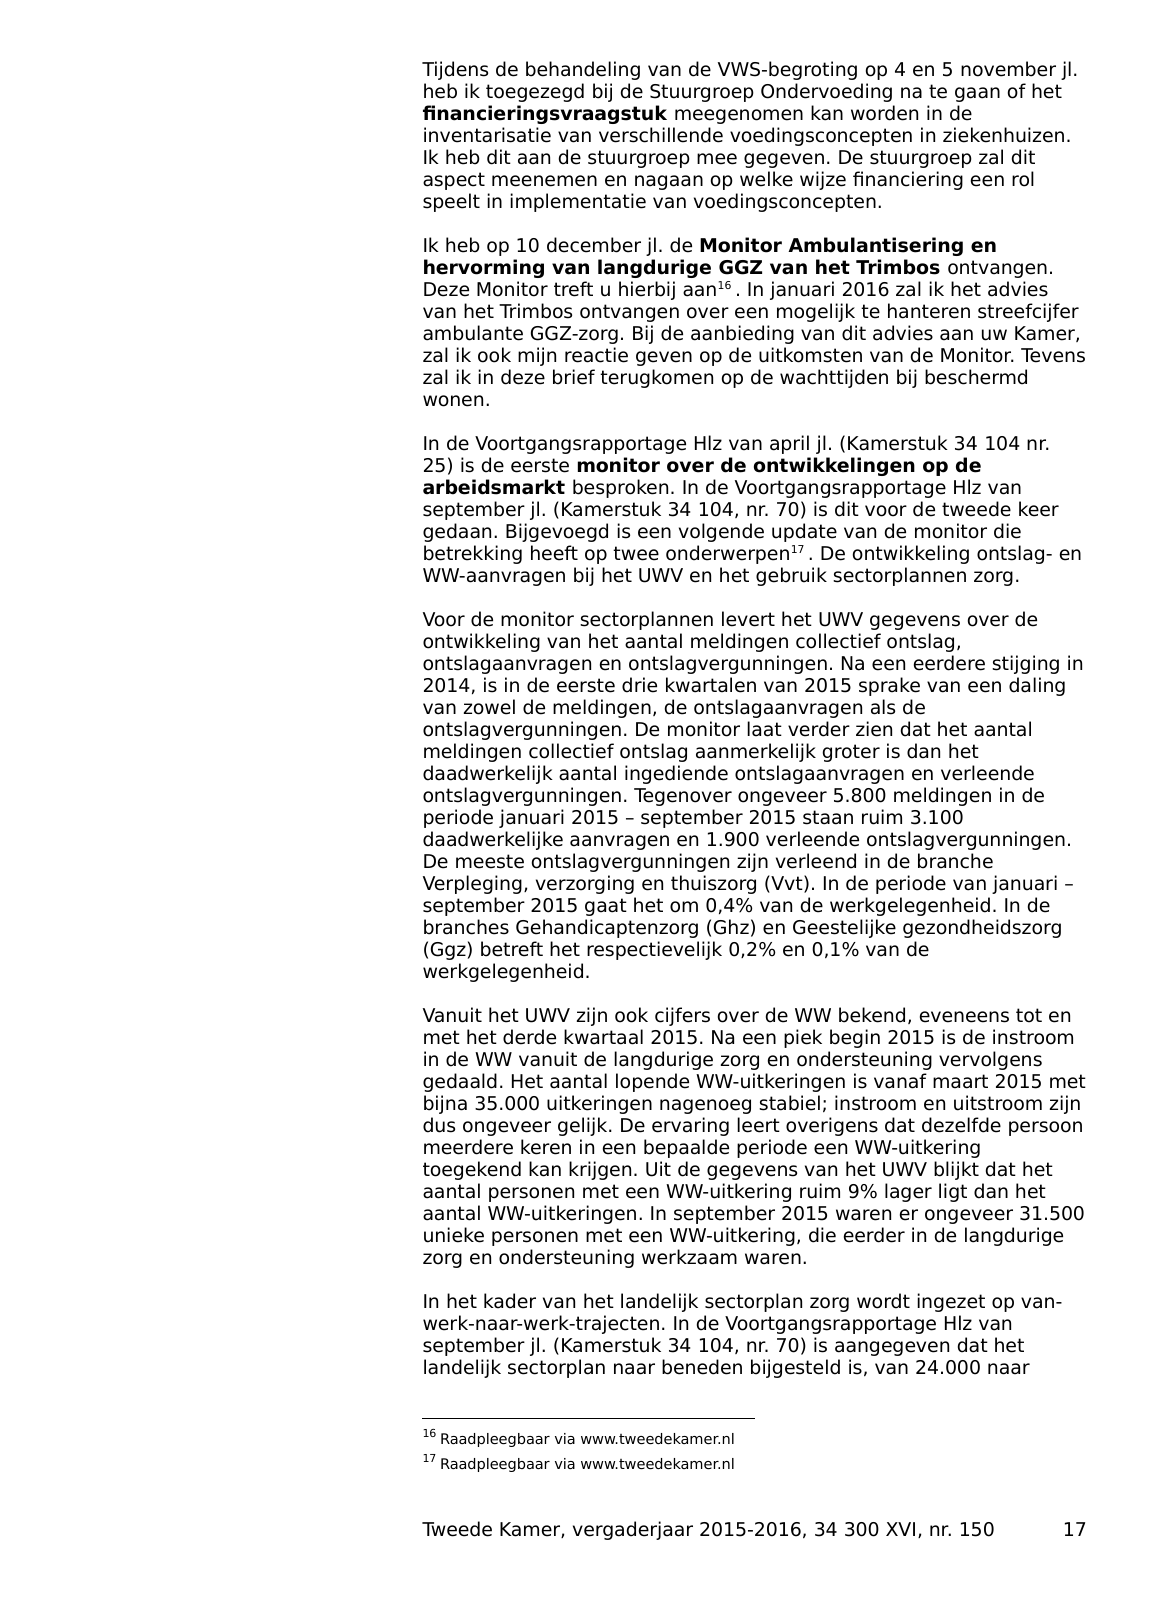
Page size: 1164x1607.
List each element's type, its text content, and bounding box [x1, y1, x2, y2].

text Tijdens de behandeling van de VWS-begroting op 4 en 5 november jl. heb ik toegezegd bij de Stuurgroep Ondervoeding na te gaan of het financieringsvraagstuk meegenomen kan worden in de inventarisatie van verschillende voedingsconcepten in ziekenhuizen. Ik heb dit aan de stuurgroep mee gegeven. De stuurgroep zal dit aspect meenemen en nagaan op welke wijze financiering een rol speelt in implementatie van voedingsconcepten. [422, 59, 1087, 213]
text Ik heb op 10 december jl. de Monitor Ambulantisering en hervorming van langdurige GGZ van het Trimbos ontvangen. Deze Monitor treft u hierbij aan. In januari 2016 zal ik het advies van het Trimbos ontvangen over een mogelijk te hanteren streefcijfer ambulante GGZ-zorg. Bij de aanbieding van dit advies aan uw Kamer, zal ik ook mijn reactie geven op de uitkomsten van de Monitor. Tevens zal ik in deze brief terugkomen op de wachttijden bij beschermd wonen. [422, 235, 1087, 411]
text Raadpleegbaar via www.tweedekamer.nl [422, 1427, 1087, 1449]
text Voor de monitor sectorplannen levert het UWV gegevens over de ontwikkeling van het aantal meldingen collectief ontslag, ontslagaanvragen en ontslagvergunningen. Na een eerdere stijging in 2014, is in de eerste drie kwartalen van 2015 sprake van een daling van zowel de meldingen, de ontslagaanvragen als de ontslagvergunningen. De monitor laat verder zien dat het aantal meldingen collectief ontslag aanmerkelijk groter is dan het daadwerkelijk aantal ingediende ontslagaanvragen en verleende ontslagvergunningen. Tegenover ongeveer 5.800 meldingen in de periode januari 2015 – september 2015 staan ruim 3.100 daadwerkelijke aanvragen en 1.900 verleende ontslagvergunningen. De meeste ontslagvergunningen zijn verleend in de branche Verpleging, verzorging en thuiszorg (Vvt). In de periode van januari – september 2015 gaat het om 0,4% van de werkgelegenheid. In de branches Gehandicaptenzorg (Ghz) en Geestelijke gezondheidszorg (Ggz) betreft het respectievelijk 0,2% en 0,1% van de werkgelegenheid. [422, 609, 1087, 983]
text In de Voortgangsrapportage Hlz van april jl. (Kamerstuk 34 104 nr. 25) is de eerste monitor over de ontwikkelingen op de arbeidsmarkt besproken. In de Voortgangsrapportage Hlz van september jl. (Kamerstuk 34 104, nr. 70) is dit voor de tweede keer gedaan. Bijgevoegd is een volgende update van de monitor die betrekking heeft op twee onderwerpen. De ontwikkeling ontslag- en WW-aanvragen bij het UWV en het gebruik sectorplannen zorg. [422, 433, 1087, 587]
text Raadpleegbaar via www.tweedekamer.nl [422, 1452, 1087, 1474]
text In het kader van het landelijk sectorplan zorg wordt ingezet op van-werk-naar-werk-trajecten. In de Voortgangsrapportage Hlz van september jl. (Kamerstuk 34 104, nr. 70) is aangegeven dat het landelijk sectorplan naar beneden bijgesteld is, van 24.000 naar [422, 1291, 1087, 1379]
text Vanuit het UWV zijn ook cijfers over de WW bekend, eveneens tot en met het derde kwartaal 2015. Na een piek begin 2015 is de instroom in de WW vanuit de langdurige zorg en ondersteuning vervolgens gedaald. Het aantal lopende WW-uitkeringen is vanaf maart 2015 met bijna 35.000 uitkeringen nagenoeg stabiel; instroom en uitstroom zijn dus ongeveer gelijk. De ervaring leert overigens dat dezelfde persoon meerdere keren in een bepaalde periode een WW-uitkering toegekend kan krijgen. Uit de gegevens van het UWV blijkt dat het aantal personen met een WW-uitkering ruim 9% lager ligt dan het aantal WW-uitkeringen. In september 2015 waren er ongeveer 31.500 unieke personen met een WW-uitkering, die eerder in de langdurige zorg en ondersteuning werkzaam waren. [422, 1005, 1087, 1269]
